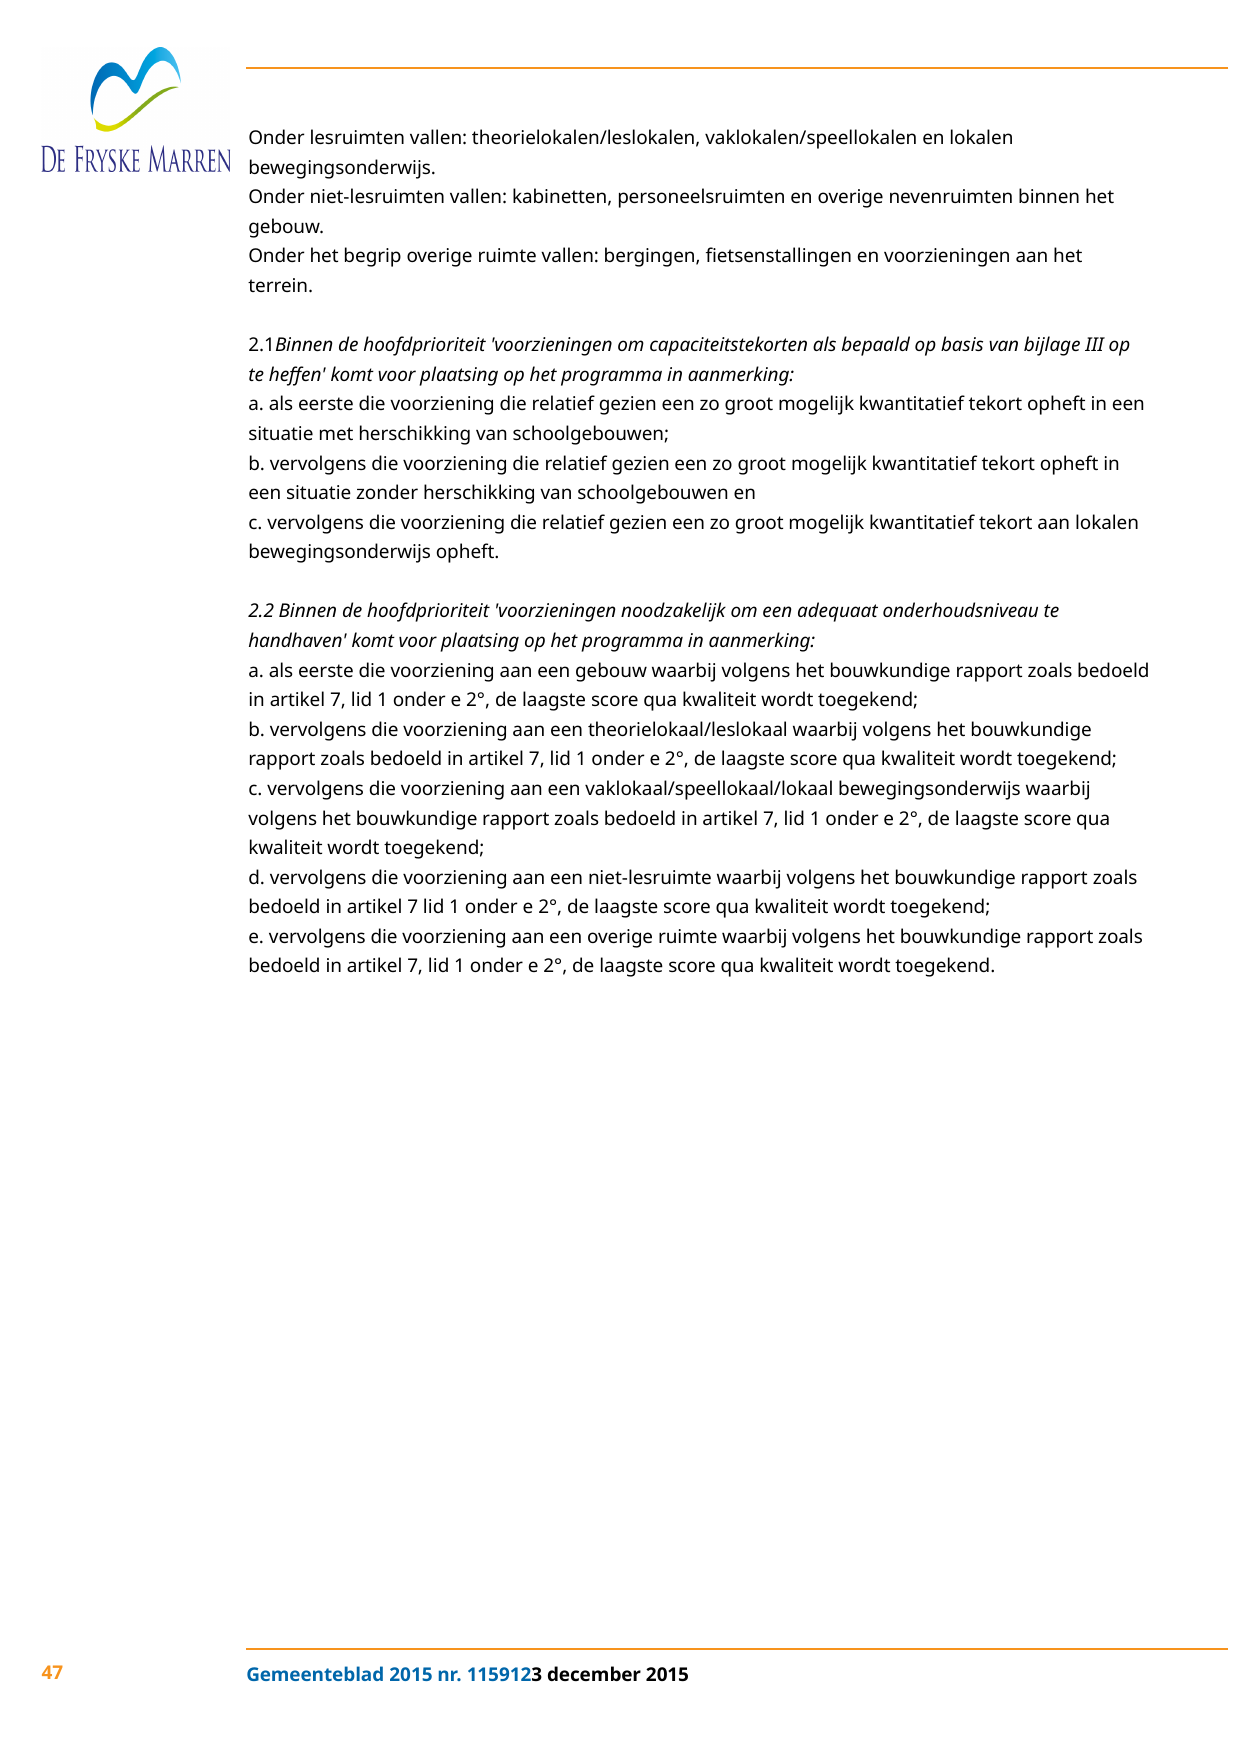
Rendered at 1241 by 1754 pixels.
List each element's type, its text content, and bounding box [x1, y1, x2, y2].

text a. als eerste die voorziening die relatief gezien een zo groot mogelijk kwantitatief tekort opheft in een situatie met herschikking van schoolgebouwen; [248, 391, 1152, 446]
text b. vervolgens die voorziening die relatief gezien een zo groot mogelijk kwantitatief tekort opheft in een situatie zonder herschikking van schoolgebouwen en [248, 450, 1152, 505]
text Onder het begrip overige ruimte vallen: bergingen, fietsenstallingen en voorzieningen aan het terrein. [248, 243, 1152, 298]
text Onder lesruimten vallen: theorielokalen/leslokalen, vaklokalen/speellokalen en lokalen bewegingsonderwijs. [248, 124, 1152, 180]
text b. vervolgens die voorziening aan een theorielokaal/leslokaal waarbij volgens het bouwkundige rapport zoals bedoeld in artikel 7, lid 1 onder e 2°, de laagste score qua kwaliteit wordt toegekend; [248, 716, 1152, 771]
text 2.1Binnen de hoofdprioriteit 'voorzieningen om capaciteitstekorten als bepaald op basis van bijlage III op te heffen' komt voor plaatsing op het programma in aanmerking: [248, 331, 1152, 387]
picture [41, 47, 231, 172]
text 2.2 Binnen de hoofdprioriteit 'voorzieningen noodzakelijk om een adequaat onderhoudsniveau te handhaven' komt voor plaatsing op het programma in aanmerking: [248, 598, 1152, 653]
text Onder niet-lesruimten vallen: kabinetten, personeelsruimten en overige nevenruimten binnen het gebouw. [248, 183, 1152, 239]
text d. vervolgens die voorziening aan een niet-lesruimte waarbij volgens het bouwkundige rapport zoals bedoeld in artikel 7 lid 1 onder e 2°, de laagste score qua kwaliteit wordt toegekend; [248, 864, 1152, 919]
text e. vervolgens die voorziening aan een overige ruimte waarbij volgens het bouwkundige rapport zoals bedoeld in artikel 7, lid 1 onder e 2°, de laagste score qua kwaliteit wordt toegekend. [248, 923, 1152, 978]
text c. vervolgens die voorziening aan een vaklokaal/speellokaal/lokaal bewegingsonderwijs waarbij volgens het bouwkundige rapport zoals bedoeld in artikel 7, lid 1 onder e 2°, de laagste score qua kwaliteit wordt toegekend; [248, 775, 1152, 860]
text c. vervolgens die voorziening die relatief gezien een zo groot mogelijk kwantitatief tekort aan lokalen bewegingsonderwijs opheft. [248, 509, 1152, 564]
text a. als eerste die voorziening aan een gebouw waarbij volgens het bouwkundige rapport zoals bedoeld in artikel 7, lid 1 onder e 2°, de laagste score qua kwaliteit wordt toegekend; [248, 657, 1152, 712]
